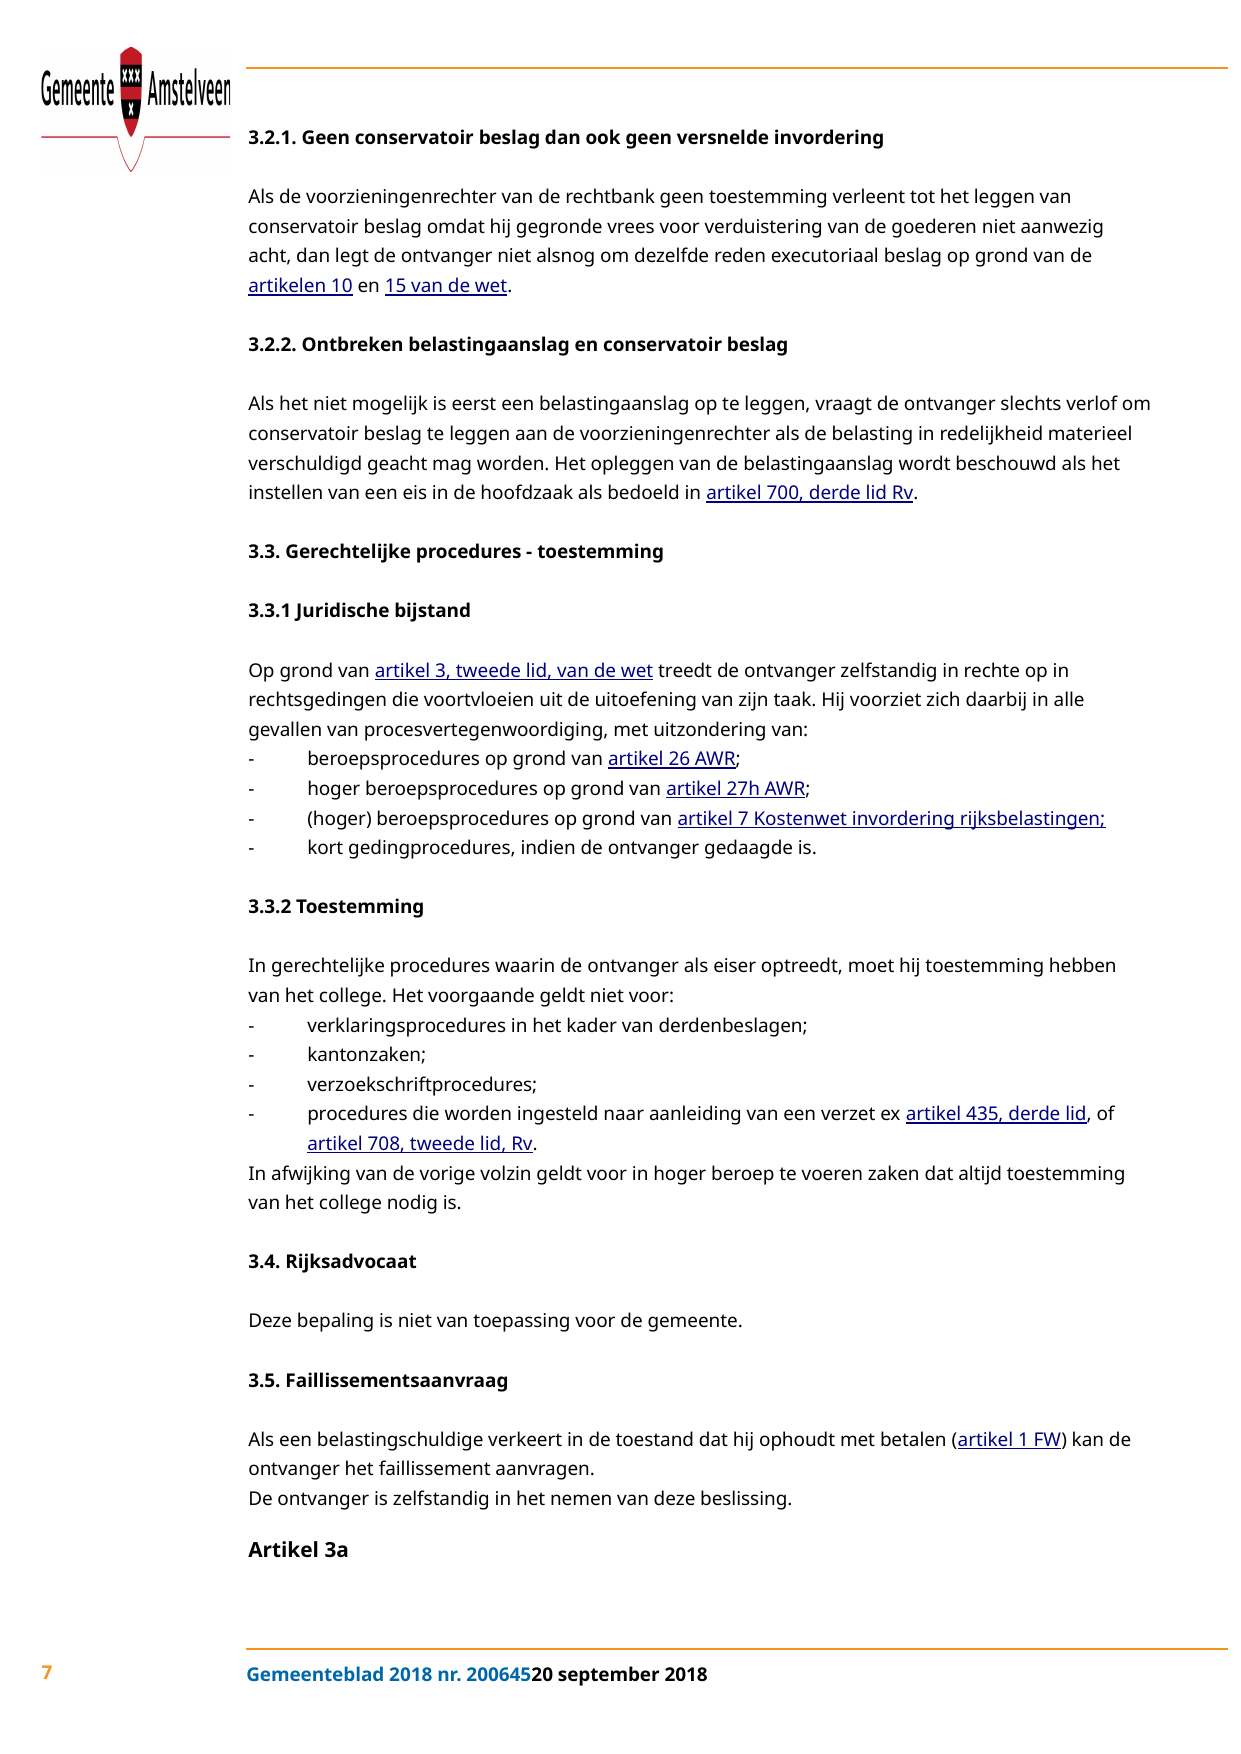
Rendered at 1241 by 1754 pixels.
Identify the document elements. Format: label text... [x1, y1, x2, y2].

text Als het niet mogelijk is eerst een belastingaanslag op te leggen, vraagt de ontvanger slechts verlof om conservatoir beslag te leggen aan de voorzieningenrechter als de belasting in redelijkheid materieel verschuldigd geacht mag worden. Het opleggen van de belastingaanslag wordt beschouwd als het instellen van een eis in de hoofdzaak als bedoeld in artikel 700, derde lid Rv. [248, 391, 1152, 505]
text 3.2.2. Ontbreken belastingaanslag en conservatoir beslag [248, 331, 1152, 357]
list kantonzaken; [248, 1041, 1152, 1067]
text 3.3.2 Toestemming [248, 893, 1152, 919]
text Als een belastingschuldige verkeert in de toestand dat hij ophoudt met betalen (artikel 1 FW) kan de ontvanger het faillissement aanvragen. [248, 1426, 1152, 1481]
text 3.3.1 Juridische bijstand [248, 598, 1152, 623]
list kort gedingprocedures, indien de ontvanger gedaagde is. [248, 834, 1152, 860]
text Op grond van artikel 3, tweede lid, van de wet treedt de ontvanger zelfstandig in rechte op in rechtsgedingen die voortvloeien uit de uitoefening van zijn taak. Hij voorziet zich daarbij in alle gevallen van procesvertegenwoordiging, met uitzondering van: [248, 657, 1152, 742]
text Artikel 3a [248, 1536, 1152, 1564]
text Deze bepaling is niet van toepassing voor de gemeente. [248, 1308, 1152, 1333]
text 3.4. Rijksadvocaat [248, 1248, 1152, 1274]
text 3.5. Faillissementsaanvraag [248, 1367, 1152, 1393]
text De ontvanger is zelfstandig in het nemen van deze beslissing. [248, 1485, 1152, 1511]
list verzoekschriftprocedures; [248, 1071, 1152, 1097]
picture [41, 47, 231, 172]
list beroepsprocedures op grond van artikel 26 AWR; [248, 746, 1152, 771]
list procedures die worden ingesteld naar aanleiding van een verzet ex artikel 435, derde lid, of artikel 708, tweede lid, Rv. [248, 1101, 1152, 1156]
text In gerechtelijke procedures waarin de ontvanger als eiser optreedt, moet hij toestemming hebben van het college. Het voorgaande geldt niet voor: [248, 953, 1152, 1008]
list hoger beroepsprocedures op grond van artikel 27h AWR; [248, 775, 1152, 801]
text Als de voorzieningenrechter van de rechtbank geen toestemming verleent tot het leggen van conservatoir beslag omdat hij gegronde vrees voor verduistering van de goederen niet aanwezig acht, dan legt de ontvanger niet alsnog om dezelfde reden executoriaal beslag op grond van de artikelen 10 en 15 van de wet. [248, 183, 1152, 298]
text 3.3. Gerechtelijke procedures - toestemming [248, 538, 1152, 564]
text 3.2.1. Geen conservatoir beslag dan ook geen versnelde invordering [248, 124, 1152, 150]
text In afwijking van de vorige volzin geldt voor in hoger beroep te voeren zaken dat altijd toestemming van het college nodig is. [248, 1160, 1152, 1215]
list verklaringsprocedures in het kader van derdenbeslagen; [248, 1012, 1152, 1038]
list (hoger) beroepsprocedures op grond van artikel 7 Kostenwet invordering rijksbelastingen; [248, 805, 1152, 831]
